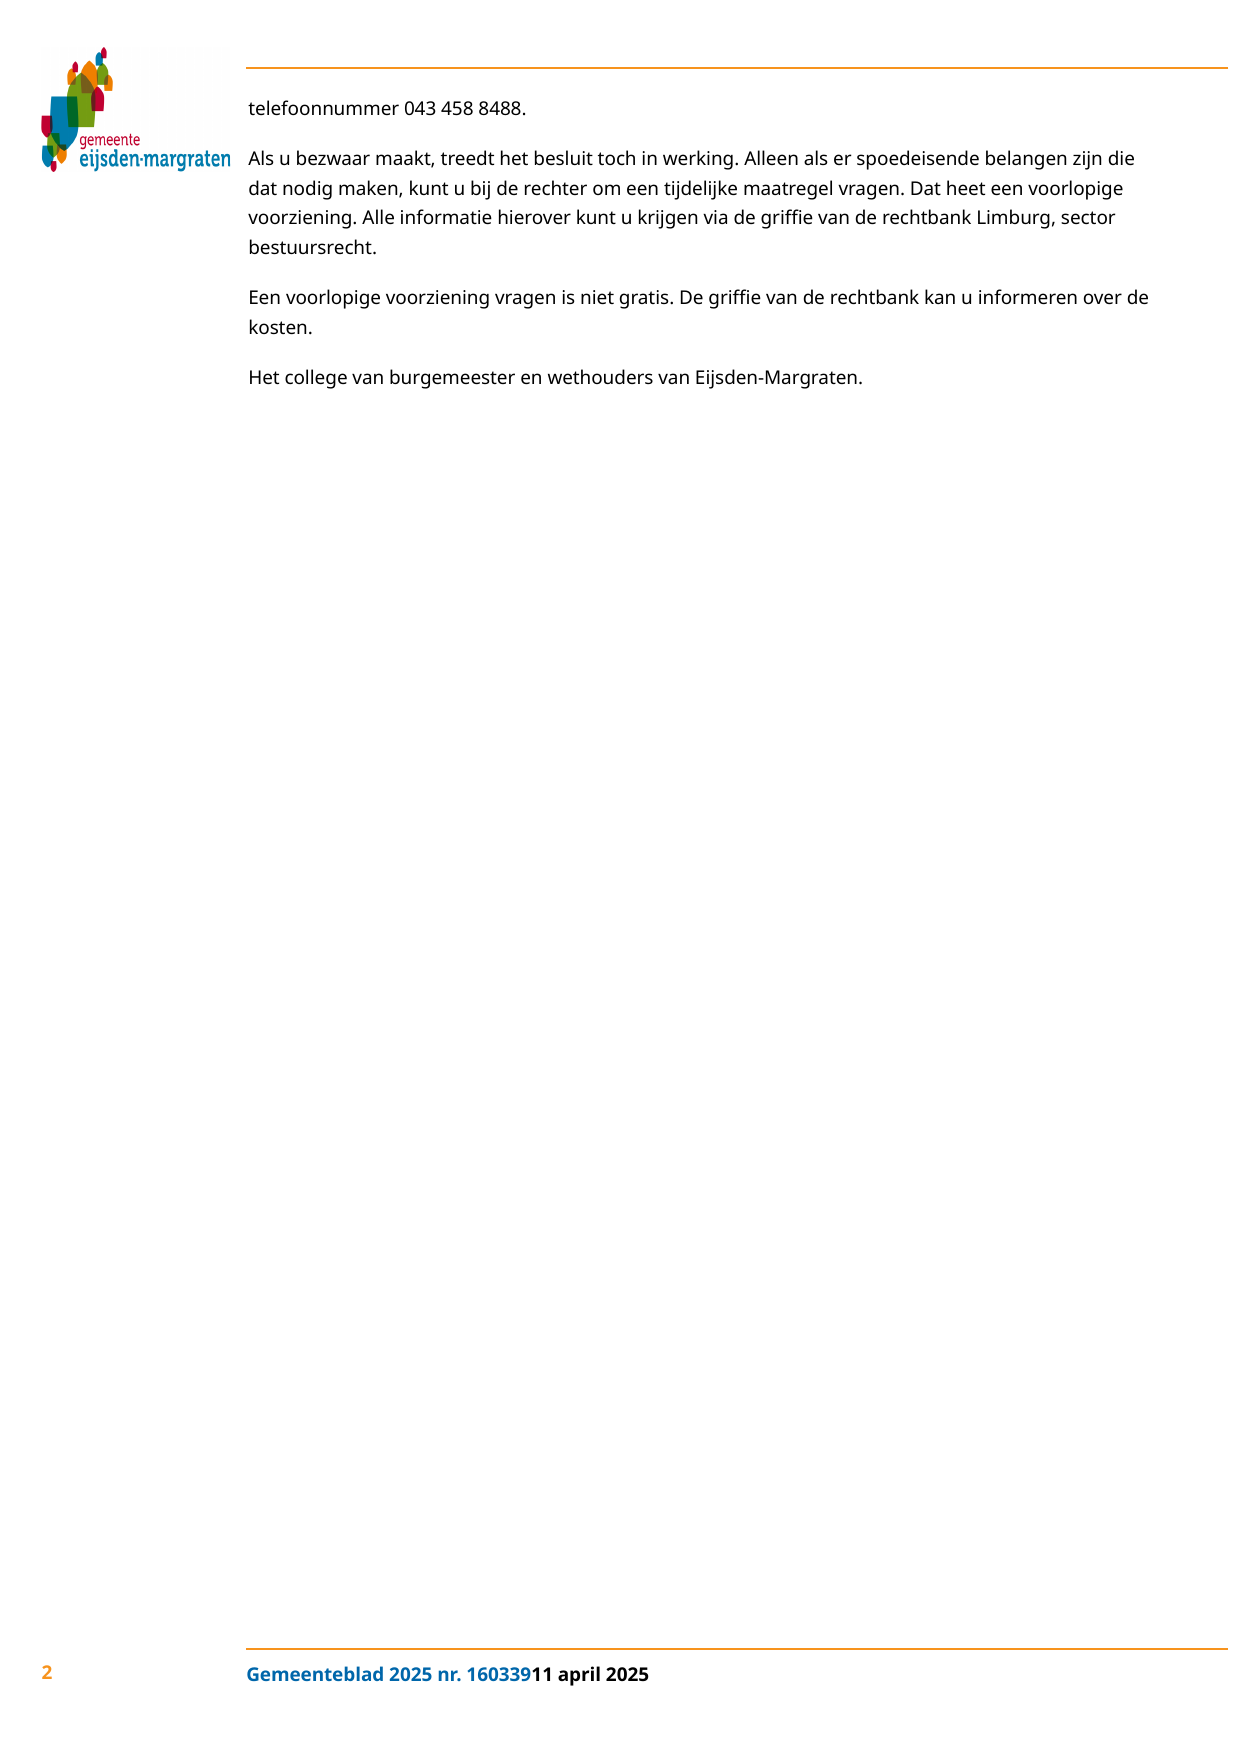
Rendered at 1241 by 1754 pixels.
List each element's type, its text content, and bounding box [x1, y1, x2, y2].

picture [41, 47, 231, 172]
text Het college van burgemeester en wethouders van Eijsden-Margraten. [248, 364, 1152, 390]
text telefoonnummer 043 458 8488. [248, 95, 1152, 121]
text Een voorlopige voorziening vragen is niet gratis. De griffie van de rechtbank kan u informeren over de kosten. [248, 284, 1152, 340]
text Als u bezwaar maakt, treedt het besluit toch in werking. Alleen als er spoedeisende belangen zijn die dat nodig maken, kunt u bij de rechter om een tijdelijke maatregel vragen. Dat heet een voorlopige voorziening. Alle informatie hierover kunt u krijgen via de griffie van de rechtbank Limburg, sector bestuursrecht. [248, 145, 1152, 260]
